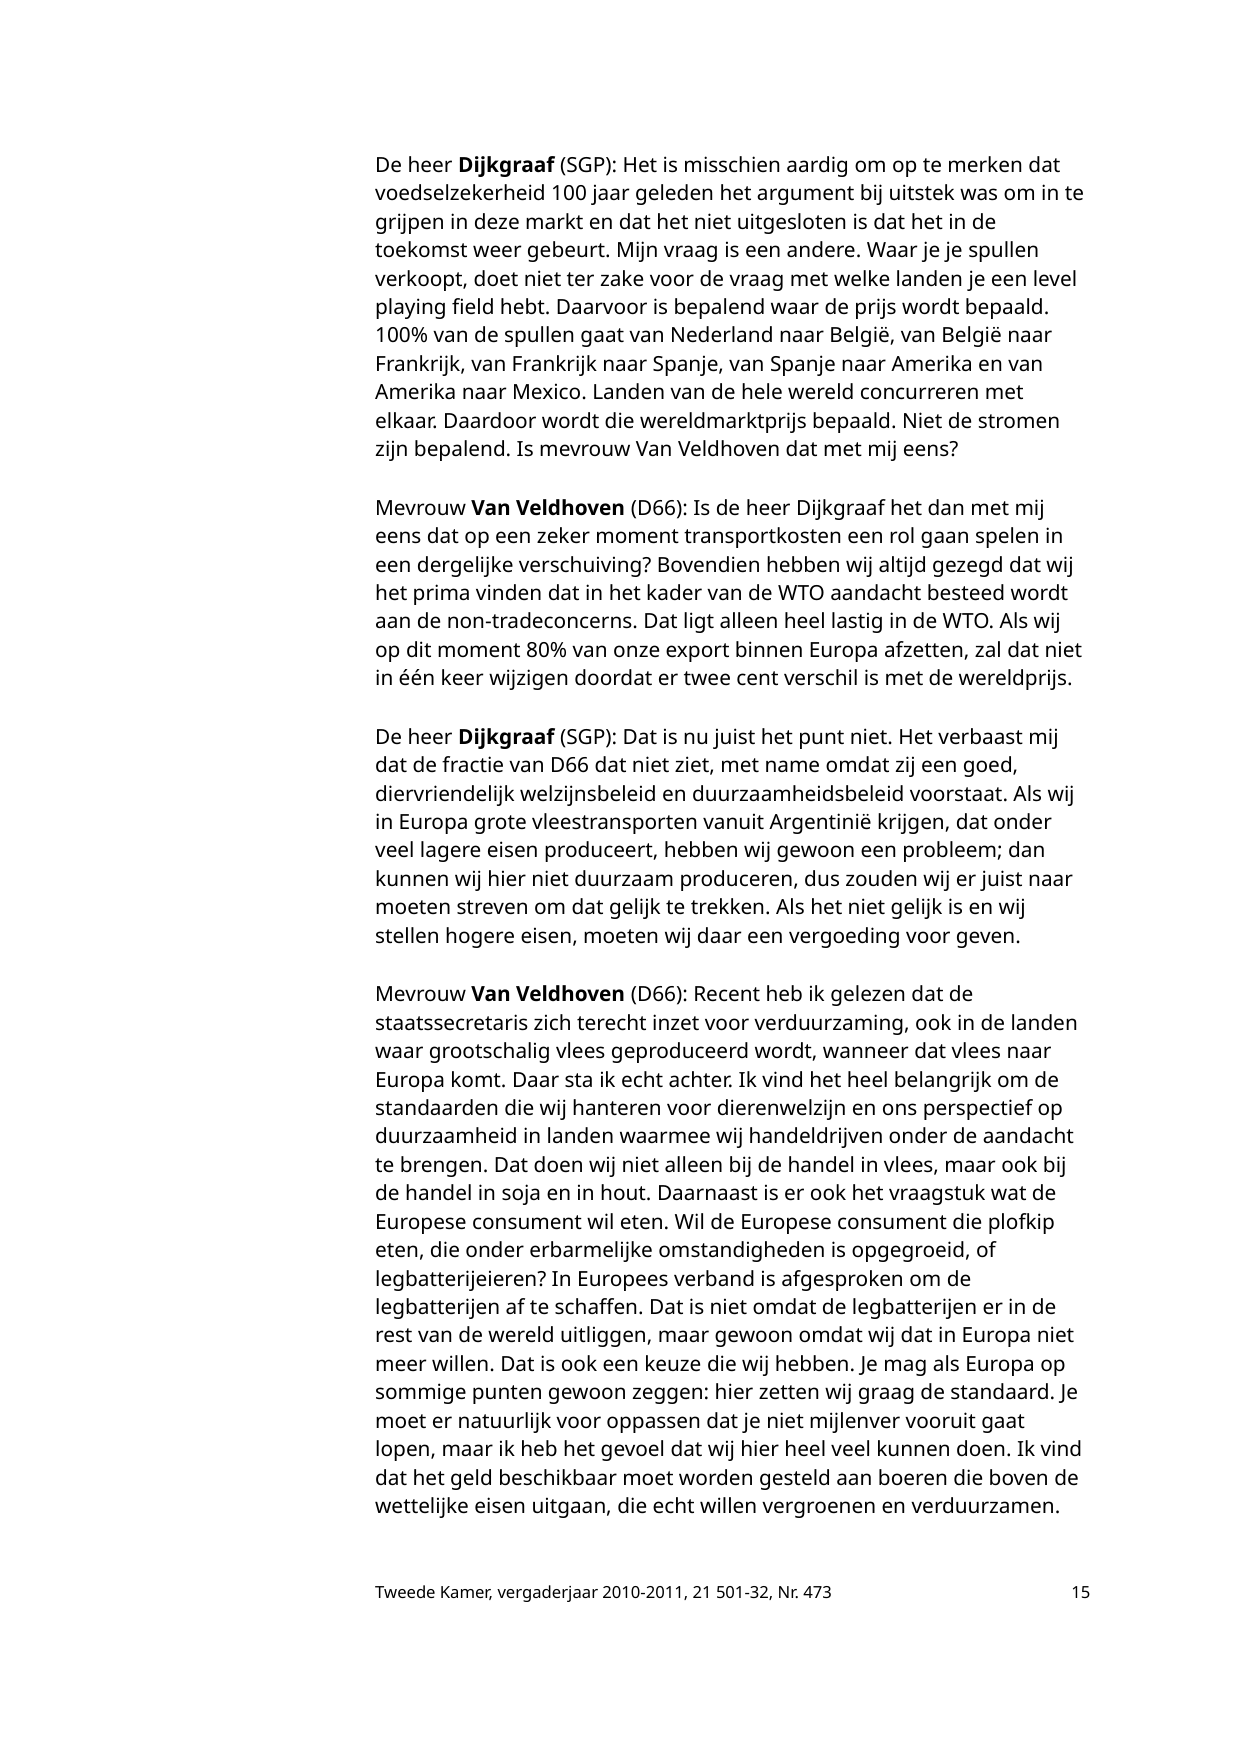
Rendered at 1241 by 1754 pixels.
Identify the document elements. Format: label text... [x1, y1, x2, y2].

text Mevrouw Van Veldhoven (D66): Is de heer Dijkgraaf het dan met mij eens dat op een zeker moment transportkosten een rol gaan spelen in een dergelijke verschuiving? Bovendien hebben wij altijd gezegd dat wij het prima vinden dat in het kader van de WTO aandacht besteed wordt aan de non-tradeconcerns. Dat ligt alleen heel lastig in de WTO. Als wij op dit moment 80% van onze export binnen Europa afzetten, zal dat niet in één keer wijzigen doordat er twee cent verschil is met de wereldprijs. [375, 493, 1090, 692]
text Mevrouw Van Veldhoven (D66): Recent heb ik gelezen dat de staatssecretaris zich terecht inzet voor verduurzaming, ook in de landen waar grootschalig vlees geproduceerd wordt, wanneer dat vlees naar Europa komt. Daar sta ik echt achter. Ik vind het heel belangrijk om de standaarden die wij hanteren voor dierenwelzijn en ons perspectief op duurzaamheid in landen waarmee wij handeldrijven onder de aandacht te brengen. Dat doen wij niet alleen bij de handel in vlees, maar ook bij de handel in soja en in hout. Daarnaast is er ook het vraagstuk wat de Europese consument wil eten. Wil de Europese consument die plofkip eten, die onder erbarmelijke omstandigheden is opgegroeid, of legbatterijeieren? In Europees verband is afgesproken om de legbatterijen af te schaffen. Dat is niet omdat de legbatterijen er in de rest van de wereld uitliggen, maar gewoon omdat wij dat in Europa niet meer willen. Dat is ook een keuze die wij hebben. Je mag als Europa op sommige punten gewoon zeggen: hier zetten wij graag de standaard. Je moet er natuurlijk voor oppassen dat je niet mijlenver vooruit gaat lopen, maar ik heb het gevoel dat wij hier heel veel kunnen doen. Ik vind dat het geld beschikbaar moet worden gesteld aan boeren die boven de wettelijke eisen uitgaan, die echt willen vergroenen en verduurzamen. [375, 979, 1090, 1520]
text De heer Dijkgraaf (SGP): Dat is nu juist het punt niet. Het verbaast mij dat de fractie van D66 dat niet ziet, met name omdat zij een goed, diervriendelijk welzijnsbeleid en duurzaamheidsbeleid voorstaat. Als wij in Europa grote vleestransporten vanuit Argentinië krijgen, dat onder veel lagere eisen produceert, hebben wij gewoon een probleem; dan kunnen wij hier niet duurzaam produceren, dus zouden wij er juist naar moeten streven om dat gelijk te trekken. Als het niet gelijk is en wij stellen hogere eisen, moeten wij daar een vergoeding voor geven. [375, 722, 1090, 949]
text De heer Dijkgraaf (SGP): Het is misschien aardig om op te merken dat voedselzekerheid 100 jaar geleden het argument bij uitstek was om in te grijpen in deze markt en dat het niet uitgesloten is dat het in de toekomst weer gebeurt. Mijn vraag is een andere. Waar je je spullen verkoopt, doet niet ter zake voor de vraag met welke landen je een level playing field hebt. Daarvoor is bepalend waar de prijs wordt bepaald. 100% van de spullen gaat van Nederland naar België, van België naar Frankrijk, van Frankrijk naar Spanje, van Spanje naar Amerika en van Amerika naar Mexico. Landen van de hele wereld concurreren met elkaar. Daardoor wordt die wereldmarktprijs bepaald. Niet de stromen zijn bepalend. Is mevrouw Van Veldhoven dat met mij eens? [375, 150, 1090, 463]
